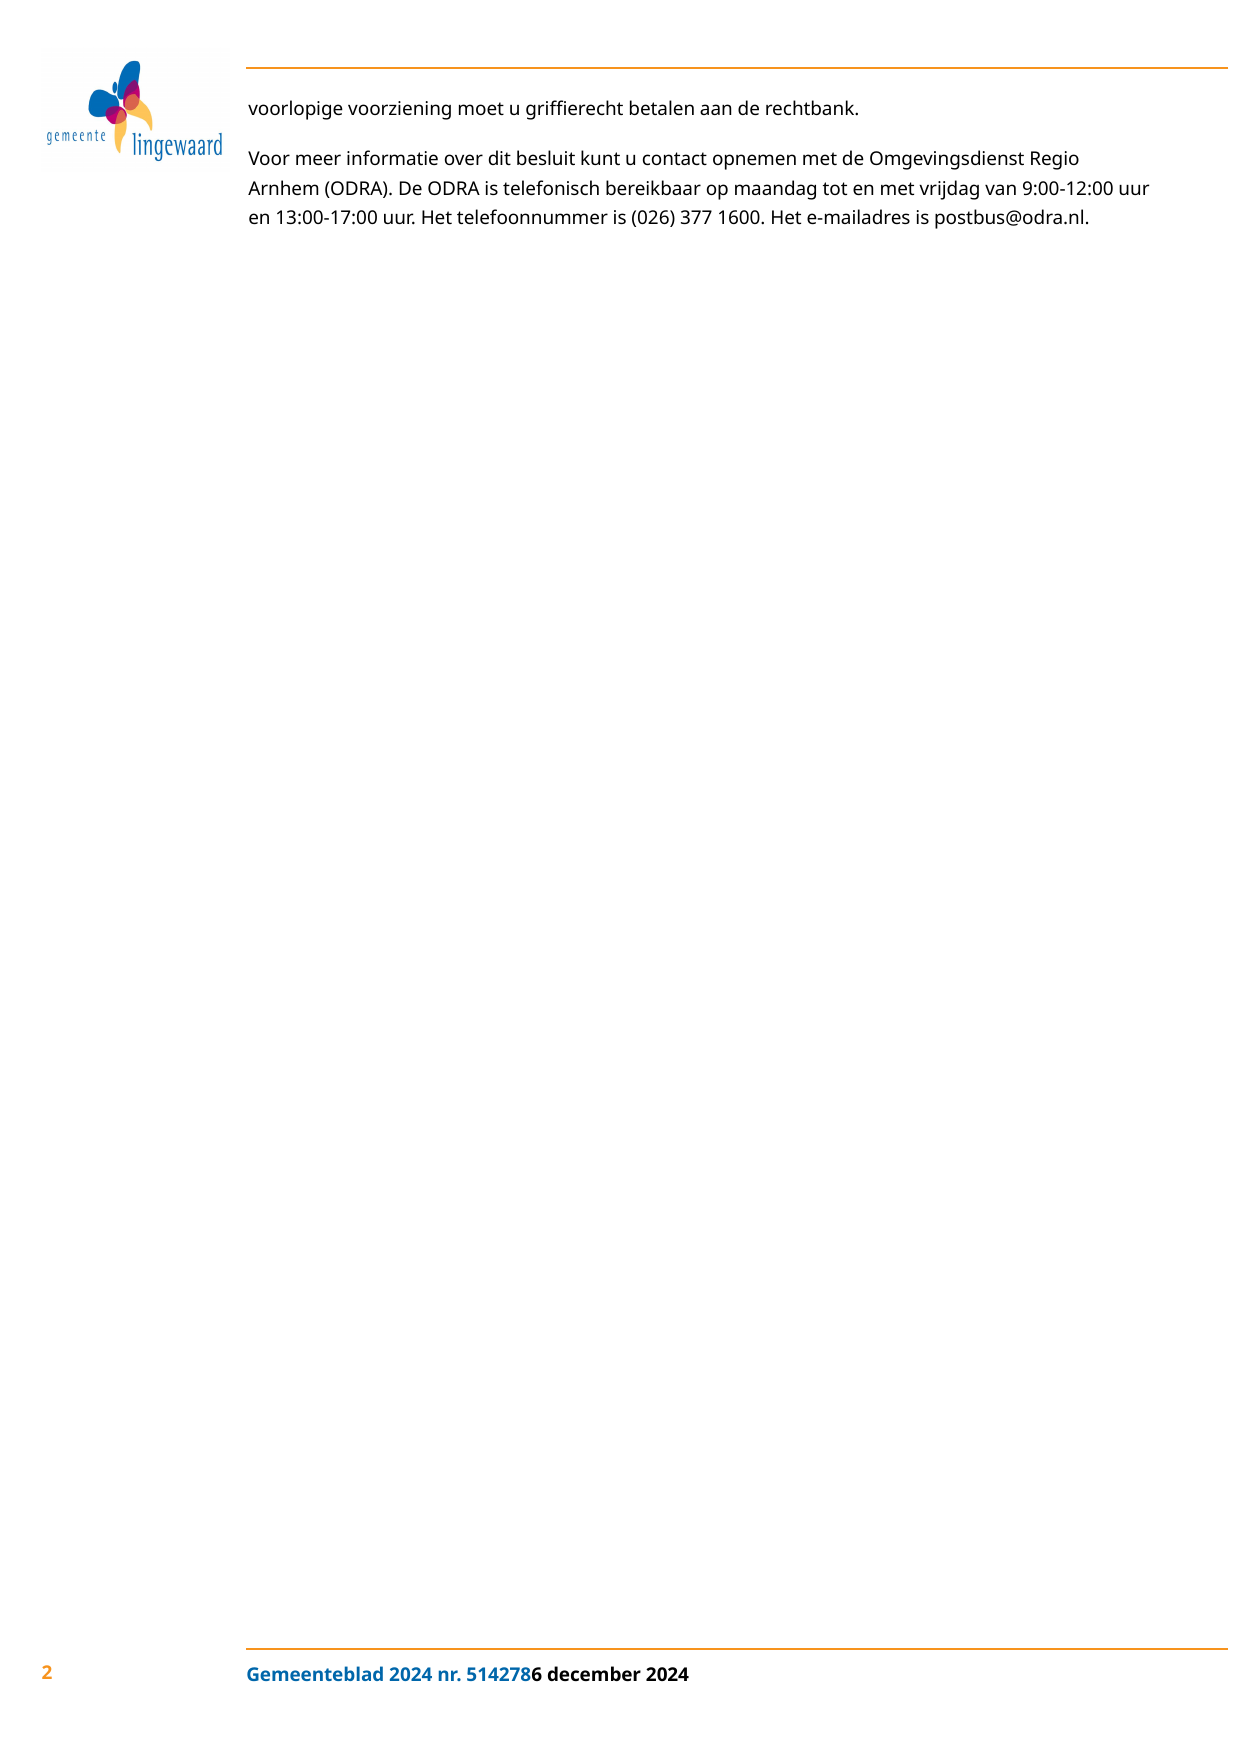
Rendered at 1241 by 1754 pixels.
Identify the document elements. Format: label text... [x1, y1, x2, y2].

text voorlopige voorziening moet u griffierecht betalen aan de rechtbank. [248, 95, 1152, 121]
text Voor meer informatie over dit besluit kunt u contact opnemen met de Omgevingsdienst Regio Arnhem (ODRA). De ODRA is telefonisch bereikbaar op maandag tot en met vrijdag van 9:00-12:00 uur en 13:00-17:00 uur. Het telefoonnummer is (026) 377 1600. Het e-mailadres is postbus@odra.nl. [248, 145, 1152, 230]
picture [41, 47, 231, 172]
